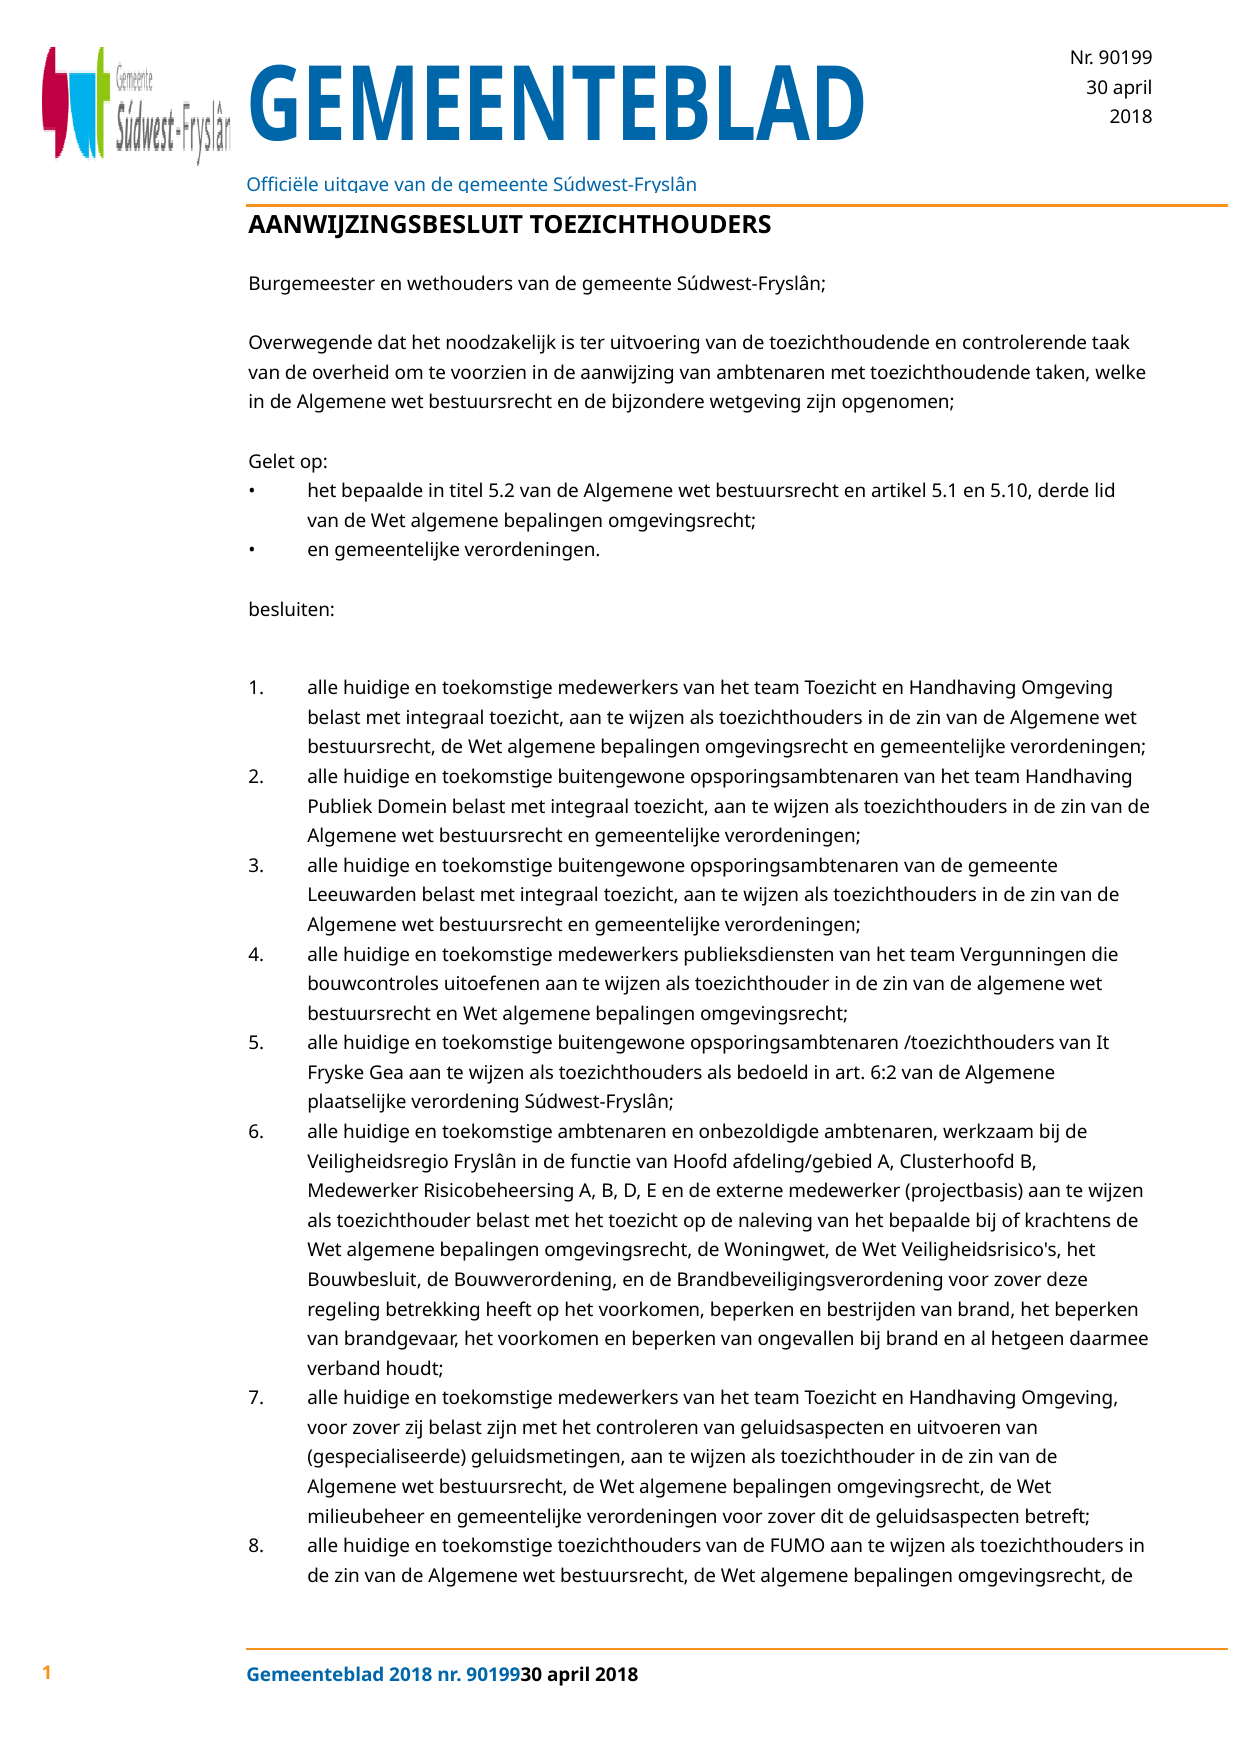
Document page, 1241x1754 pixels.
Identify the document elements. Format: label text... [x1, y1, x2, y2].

list alle huidige en toekomstige ambtenaren en onbezoldigde ambtenaren, werkzaam bij de Veiligheidsregio Fryslân in de functie van Hoofd afdeling/gebied A, Clusterhoofd B, Medewerker Risicobeheersing A, B, D, E en de externe medewerker (projectbasis) aan te wijzen als toezichthouder belast met het toezicht op de naleving van het bepaalde bij of krachtens de Wet algemene bepalingen omgevingsrecht, de Woningwet, de Wet Veiligheidsrisico's, het Bouwbesluit, de Bouwverordening, en de Brandbeveiligingsverordening voor zover deze regeling betrekking heeft op het voorkomen, beperken en bestrijden van brand, het beperken van brandgevaar, het voorkomen en beperken van ongevallen bij brand en al hetgeen daarmee verband houdt; [248, 1118, 1152, 1381]
picture [41, 47, 231, 172]
list alle huidige en toekomstige buitengewone opsporingsambtenaren van de gemeente Leeuwarden belast met integraal toezicht, aan te wijzen als toezichthouders in de zin van de Algemene wet bestuursrecht en gemeentelijke verordeningen; [248, 852, 1152, 937]
text AANWIJZINGSBESLUIT TOEZICHTHOUDERS [248, 207, 1152, 241]
list alle huidige en toekomstige medewerkers van het team Toezicht en Handhaving Omgeving, voor zover zij belast zijn met het controleren van geluidsaspecten en uitvoeren van (gespecialiseerde) geluidsmetingen, aan te wijzen als toezichthouder in de zin van de Algemene wet bestuursrecht, de Wet algemene bepalingen omgevingsrecht, de Wet milieubeheer en gemeentelijke verordeningen voor zover dit de geluidsaspecten betreft; [248, 1384, 1152, 1529]
text Burgemeester en wethouders van de gemeente Súdwest-Fryslân; [248, 270, 1152, 296]
list en gemeentelijke verordeningen. [248, 537, 1152, 562]
text Gelet op: [248, 448, 1152, 473]
list alle huidige en toekomstige medewerkers van het team Toezicht en Handhaving Omgeving belast met integraal toezicht, aan te wijzen als toezichthouders in de zin van de Algemene wet bestuursrecht, de Wet algemene bepalingen omgevingsrecht en gemeentelijke verordeningen; [248, 674, 1152, 759]
text Overwegende dat het noodzakelijk is ter uitvoering van de toezichthoudende en controlerende taak van de overheid om te voorzien in de aanwijzing van ambtenaren met toezichthoudende taken, welke in de Algemene wet bestuursrecht en de bijzondere wetgeving zijn opgenomen; [248, 329, 1152, 414]
list het bepaalde in titel 5.2 van de Algemene wet bestuursrecht en artikel 5.1 en 5.10, derde lid van de Wet algemene bepalingen omgevingsrecht; [248, 477, 1152, 533]
list alle huidige en toekomstige buitengewone opsporingsambtenaren /toezichthouders van It Fryske Gea aan te wijzen als toezichthouders als bedoeld in art. 6:2 van de Algemene plaatselijke verordening Súdwest-Fryslân; [248, 1029, 1152, 1114]
list alle huidige en toekomstige toezichthouders van de FUMO aan te wijzen als toezichthouders in de zin van de Algemene wet bestuursrecht, de Wet algemene bepalingen omgevingsrecht, de [248, 1532, 1152, 1588]
text besluiten: [248, 596, 1152, 621]
list alle huidige en toekomstige buitengewone opsporingsambtenaren van het team Handhaving Publiek Domein belast met integraal toezicht, aan te wijzen als toezichthouders in de zin van de Algemene wet bestuursrecht en gemeentelijke verordeningen; [248, 763, 1152, 848]
list alle huidige en toekomstige medewerkers publieksdiensten van het team Vergunningen die bouwcontroles uitoefenen aan te wijzen als toezichthouder in de zin van de algemene wet bestuursrecht en Wet algemene bepalingen omgevingsrecht; [248, 941, 1152, 1026]
